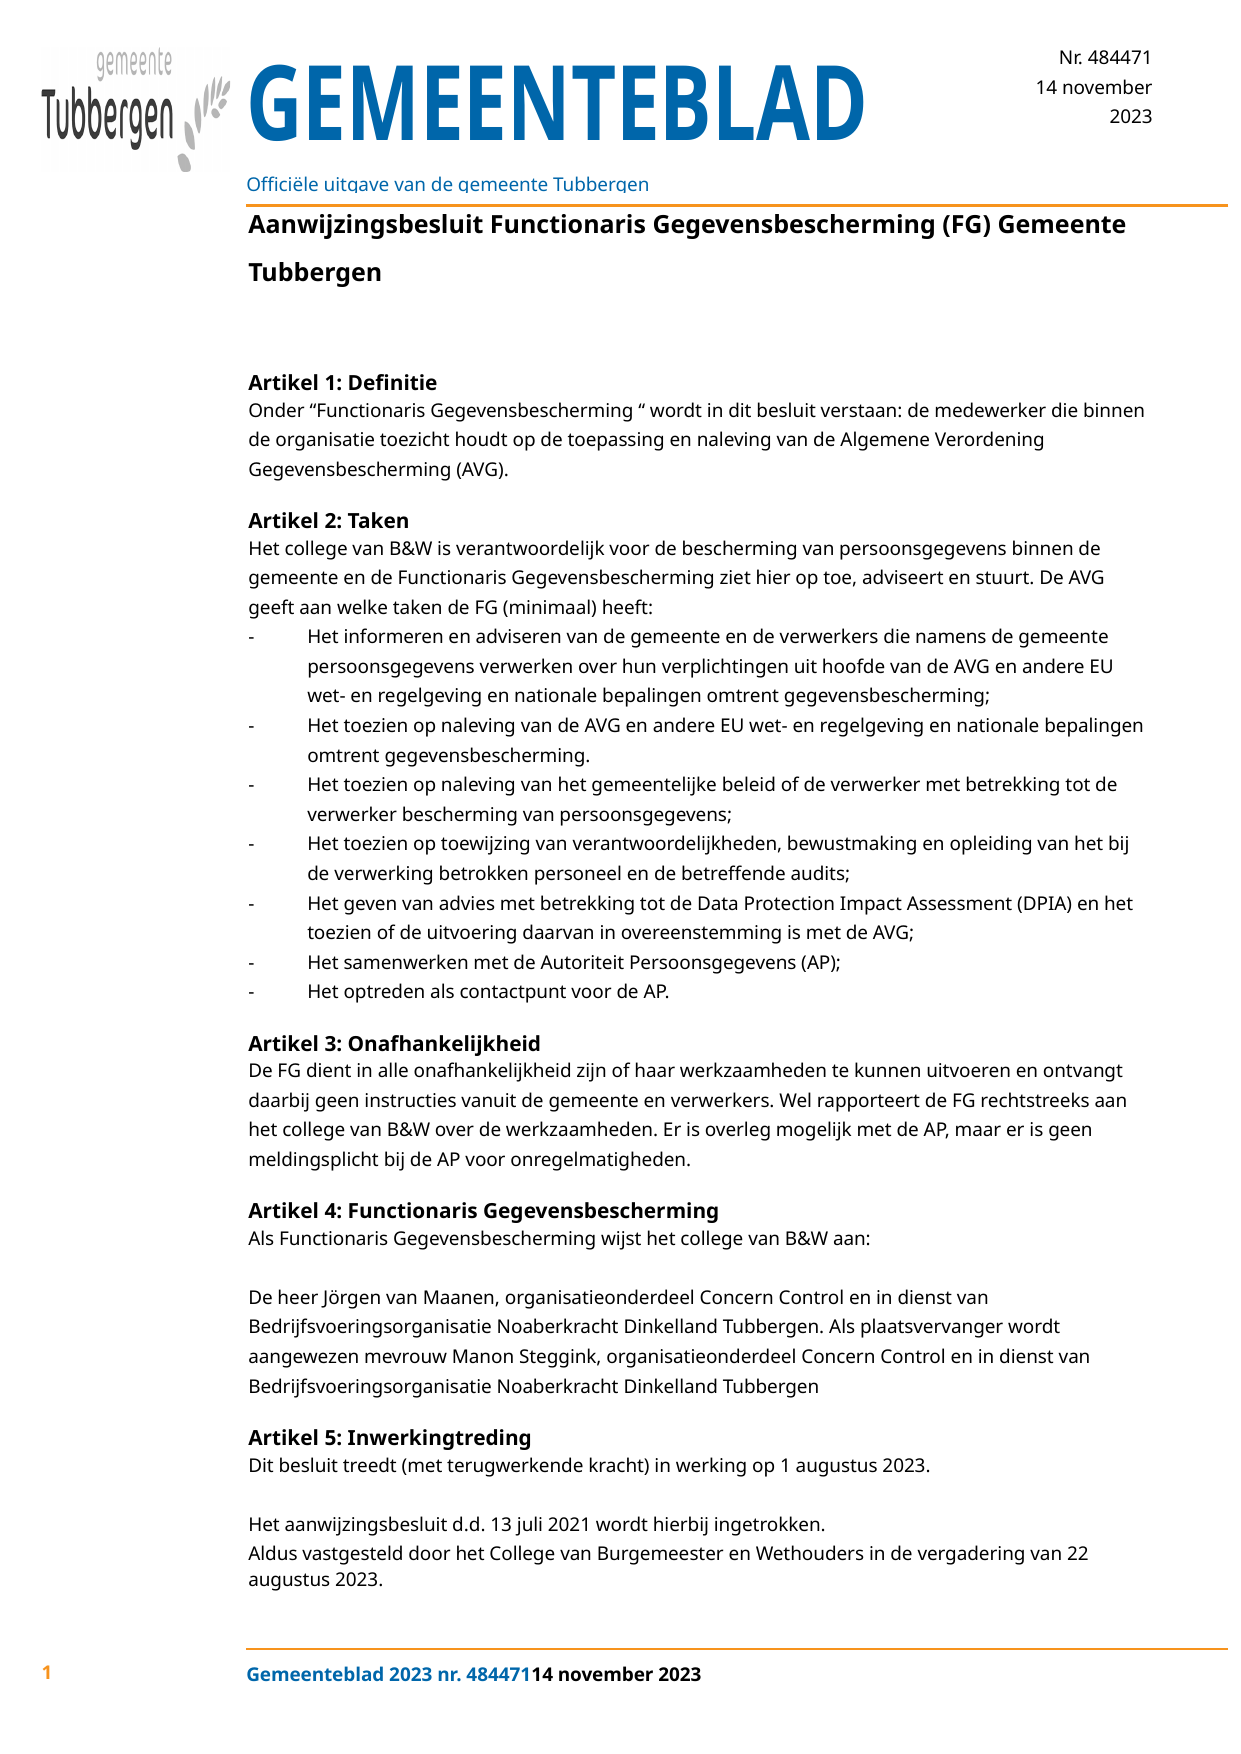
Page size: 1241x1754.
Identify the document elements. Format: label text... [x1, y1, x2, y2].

text Artikel 5: Inwerkingtreding [248, 1423, 1152, 1452]
text Het aanwijzingsbesluit d.d. 13 juli 2021 wordt hierbij ingetrokken. [248, 1511, 1152, 1537]
text Aldus vastgesteld door het College van Burgemeester en Wethouders in de vergadering van 22 augustus 2023. [248, 1541, 1152, 1592]
text De FG dient in alle onafhankelijkheid zijn of haar werkzaamheden te kunnen uitvoeren en ontvangt daarbij geen instructies vanuit de gemeente en verwerkers. Wel rapporteert de FG rechtstreeks aan het college van B&W over de werkzaamheden. Er is overleg mogelijk met de AP, maar er is geen meldingsplicht bij de AP voor onregelmatigheden. [248, 1057, 1152, 1172]
text Artikel 4: Functionaris Gegevensbescherming [248, 1197, 1152, 1225]
text De heer Jörgen van Maanen, organisatieonderdeel Concern Control en in dienst van Bedrijfsvoeringsorganisatie Noaberkracht Dinkelland Tubbergen. Als plaatsvervanger wordt aangewezen mevrouw Manon Steggink, organisatieonderdeel Concern Control en in dienst van Bedrijfsvoeringsorganisatie Noaberkracht Dinkelland Tubbergen [248, 1284, 1152, 1399]
text Aanwijzingsbesluit Functionaris Gegevensbescherming (FG) Gemeente Tubbergen [248, 207, 1152, 288]
text Het college van B&W is verantwoordelijk voor de bescherming van persoonsgegevens binnen de gemeente en de Functionaris Gegevensbescherming ziet hier op toe, adviseert en stuurt. De AVG geeft aan welke taken de FG (minimaal) heeft: [248, 535, 1152, 620]
text Artikel 1: Definitie [248, 368, 1152, 397]
picture [41, 47, 231, 172]
text Dit besluit treedt (met terugwerkende kracht) in werking op 1 augustus 2023. [248, 1452, 1152, 1477]
list Het toezien op naleving van het gemeentelijke beleid of de verwerker met betrekking tot de verwerker bescherming van persoonsgegevens; [248, 771, 1152, 827]
list Het toezien op naleving van de AVG en andere EU wet- en regelgeving en nationale bepalingen omtrent gegevensbescherming. [248, 712, 1152, 768]
text Artikel 3: Onafhankelijkheid [248, 1029, 1152, 1057]
text Onder “Functionaris Gegevensbescherming “ wordt in dit besluit verstaan: de medewerker die binnen de organisatie toezicht houdt op de toepassing en naleving van de Algemene Verordening Gegevensbescherming (AVG). [248, 397, 1152, 482]
list Het toezien op toewijzing van verantwoordelijkheden, bewustmaking en opleiding van het bij de verwerking betrokken personeel en de betreffende audits; [248, 831, 1152, 886]
text Artikel 2: Taken [248, 506, 1152, 535]
list Het informeren en adviseren van de gemeente en de verwerkers die namens de gemeente persoonsgegevens verwerken over hun verplichtingen uit hoofde van de AVG en andere EU wet- en regelgeving en nationale bepalingen omtrent gegevensbescherming; [248, 623, 1152, 708]
list Het geven van advies met betrekking tot de Data Protection Impact Assessment (DPIA) en het toezien of de uitvoering daarvan in overeenstemming is met de AVG; [248, 890, 1152, 945]
list Het samenwerken met de Autoriteit Persoonsgegevens (AP); [248, 949, 1152, 975]
text Als Functionaris Gegevensbescherming wijst het college van B&W aan: [248, 1225, 1152, 1251]
list Het optreden als contactpunt voor de AP. [248, 978, 1152, 1004]
